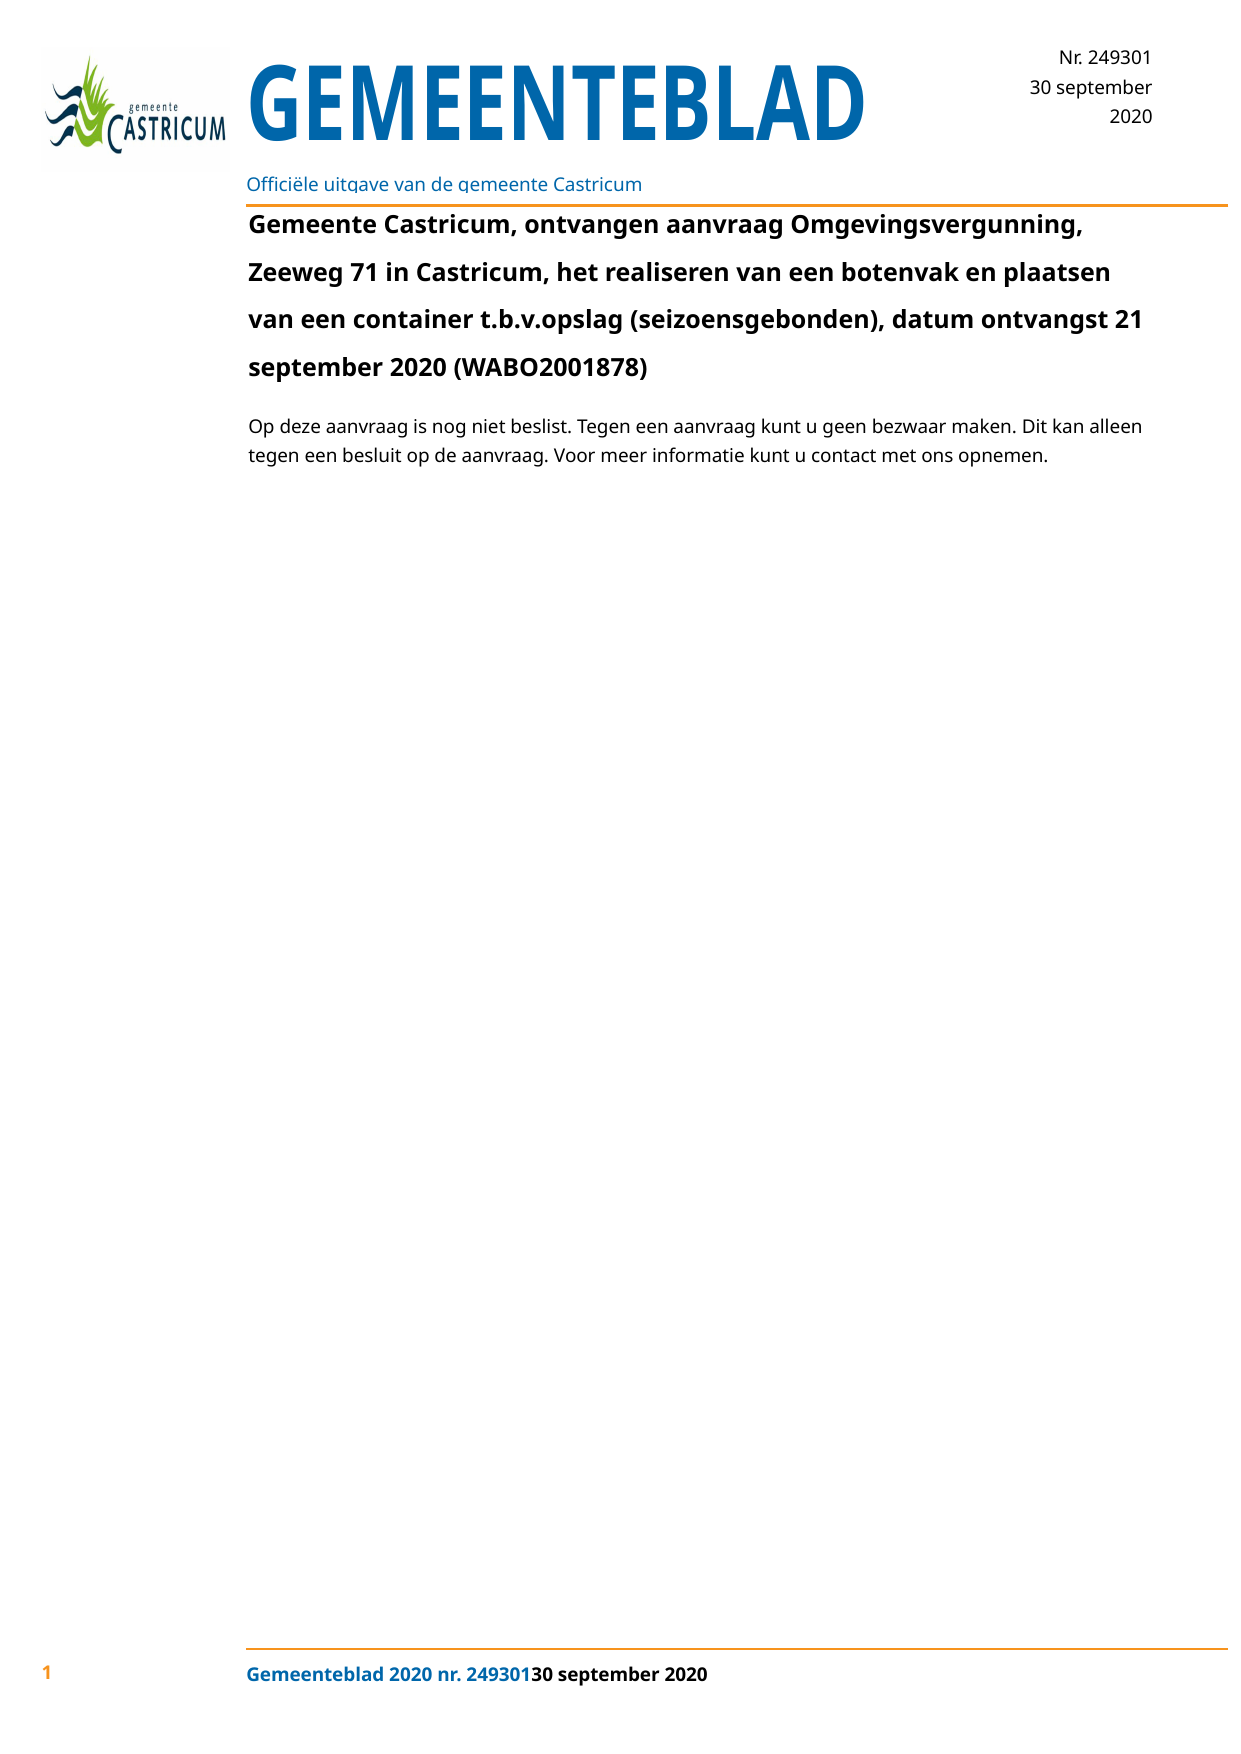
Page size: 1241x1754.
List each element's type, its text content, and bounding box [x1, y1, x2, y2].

text Gemeente Castricum, ontvangen aanvraag Omgevingsvergunning, Zeeweg 71 in Castricum, het realiseren van een botenvak en plaatsen van een container t.b.v.opslag (seizoensgebonden), datum ontvangst 21 september 2020 (WABO2001878) [248, 207, 1152, 384]
picture [41, 47, 231, 172]
text Op deze aanvraag is nog niet beslist. Tegen een aanvraag kunt u geen bezwaar maken. Dit kan alleen tegen een besluit op de aanvraag. Voor meer informatie kunt u contact met ons opnemen. [248, 413, 1152, 468]
